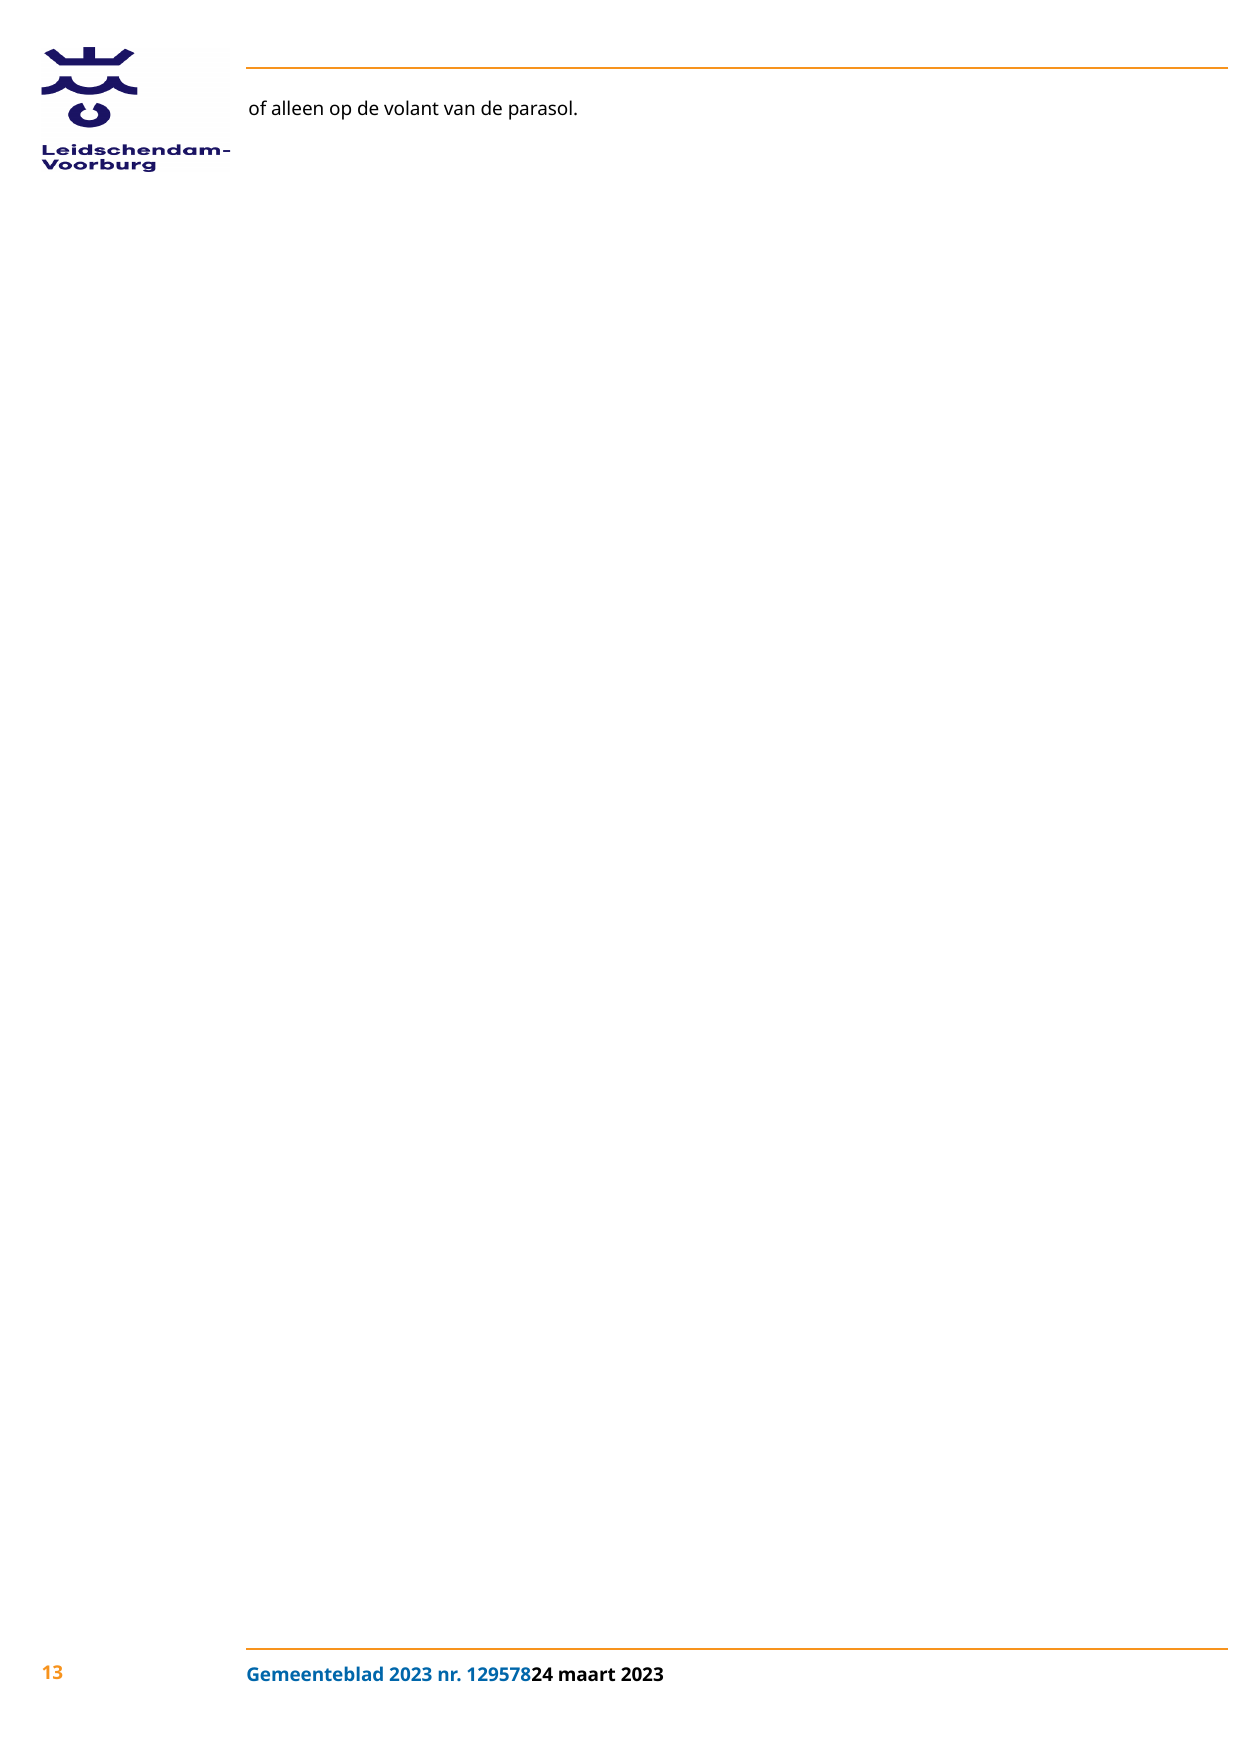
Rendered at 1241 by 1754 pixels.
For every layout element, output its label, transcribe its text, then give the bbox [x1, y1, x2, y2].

text of alleen op de volant van de parasol. [248, 95, 1152, 121]
picture [41, 47, 231, 172]
